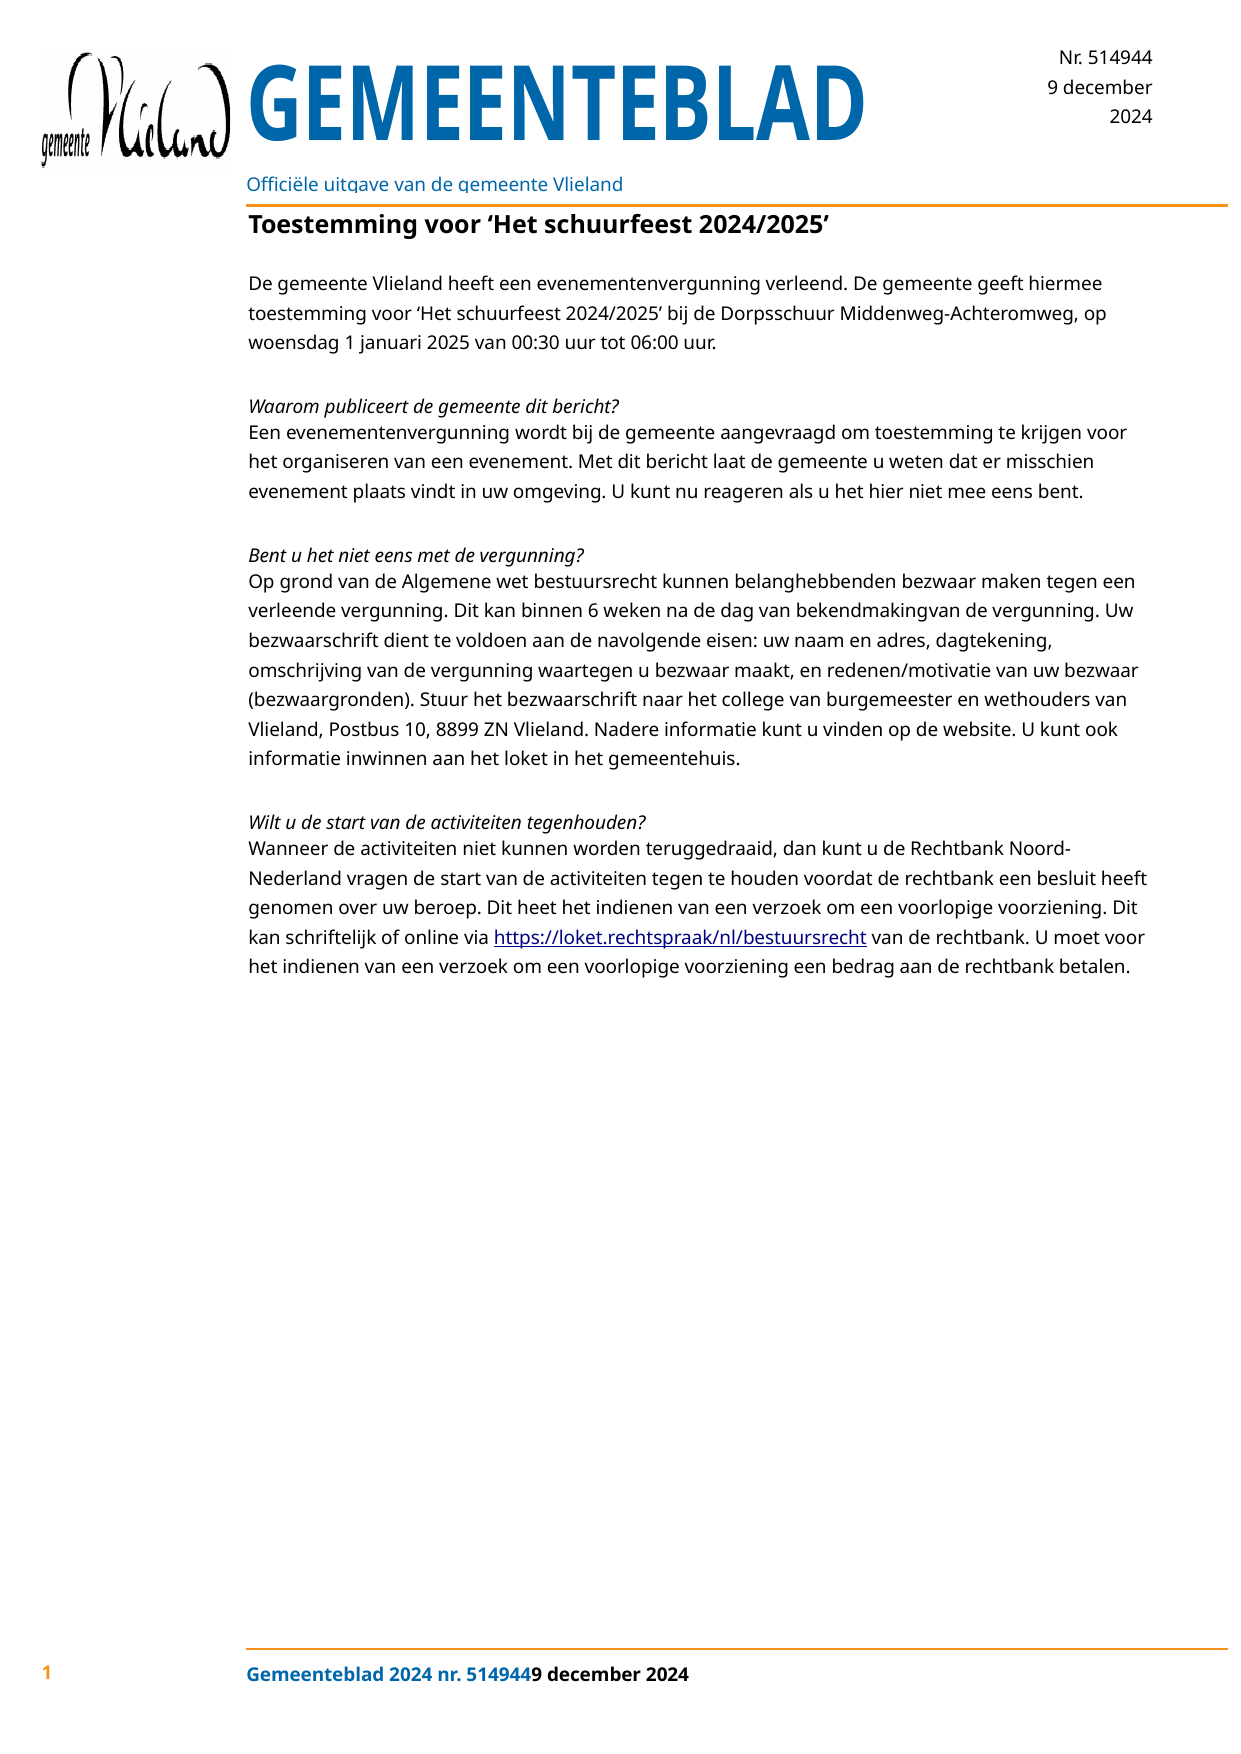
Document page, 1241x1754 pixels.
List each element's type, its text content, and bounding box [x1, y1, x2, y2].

text Een evenementenvergunning wordt bij de gemeente aangevraagd om toestemming te krijgen voor het organiseren van een evenement. Met dit bericht laat de gemeente u weten dat er misschien evenement plaats vindt in uw omgeving. U kunt nu reageren als u het hier niet mee eens bent. [248, 419, 1152, 504]
text De gemeente Vlieland heeft een evenementenvergunning verleend. De gemeente geeft hiermee toestemming voor ‘Het schuurfeest 2024/2025’ bij de Dorpsschuur Middenweg-Achteromweg, op woensdag 1 januari 2025 van 00:30 uur tot 06:00 uur. [248, 270, 1152, 355]
text Bent u het niet eens met de vergunning? [248, 542, 1152, 568]
picture [41, 47, 231, 172]
text Waarom publiceert de gemeente dit bericht? [248, 393, 1152, 419]
text Wanneer de activiteiten niet kunnen worden teruggedraaid, dan kunt u de Rechtbank Noord-Nederland vragen de start van de activiteiten tegen te houden voordat de rechtbank een besluit heeft genomen over uw beroep. Dit heet het indienen van een verzoek om een voorlopige voorziening. Dit kan schriftelijk of online via https://loket.rechtspraak/nl/bestuursrecht van de rechtbank. U moet voor het indienen van een verzoek om een voorlopige voorziening een bedrag aan de rechtbank betalen. [248, 835, 1152, 979]
text Toestemming voor ‘Het schuurfeest 2024/2025’ [248, 207, 1152, 241]
text Op grond van de Algemene wet bestuursrecht kunnen belanghebbenden bezwaar maken tegen een verleende vergunning. Dit kan binnen 6 weken na de dag van bekendmakingvan de vergunning. Uw bezwaarschrift dient te voldoen aan de navolgende eisen: uw naam en adres, dagtekening, omschrijving van de vergunning waartegen u bezwaar maakt, en redenen/motivatie van uw bezwaar (bezwaargronden). Stuur het bezwaarschrift naar het college van burgemeester en wethouders van Vlieland, Postbus 10, 8899 ZN Vlieland. Nadere informatie kunt u vinden op de website. U kunt ook informatie inwinnen aan het loket in het gemeentehuis. [248, 568, 1152, 771]
text Wilt u de start van de activiteiten tegenhouden? [248, 809, 1152, 835]
